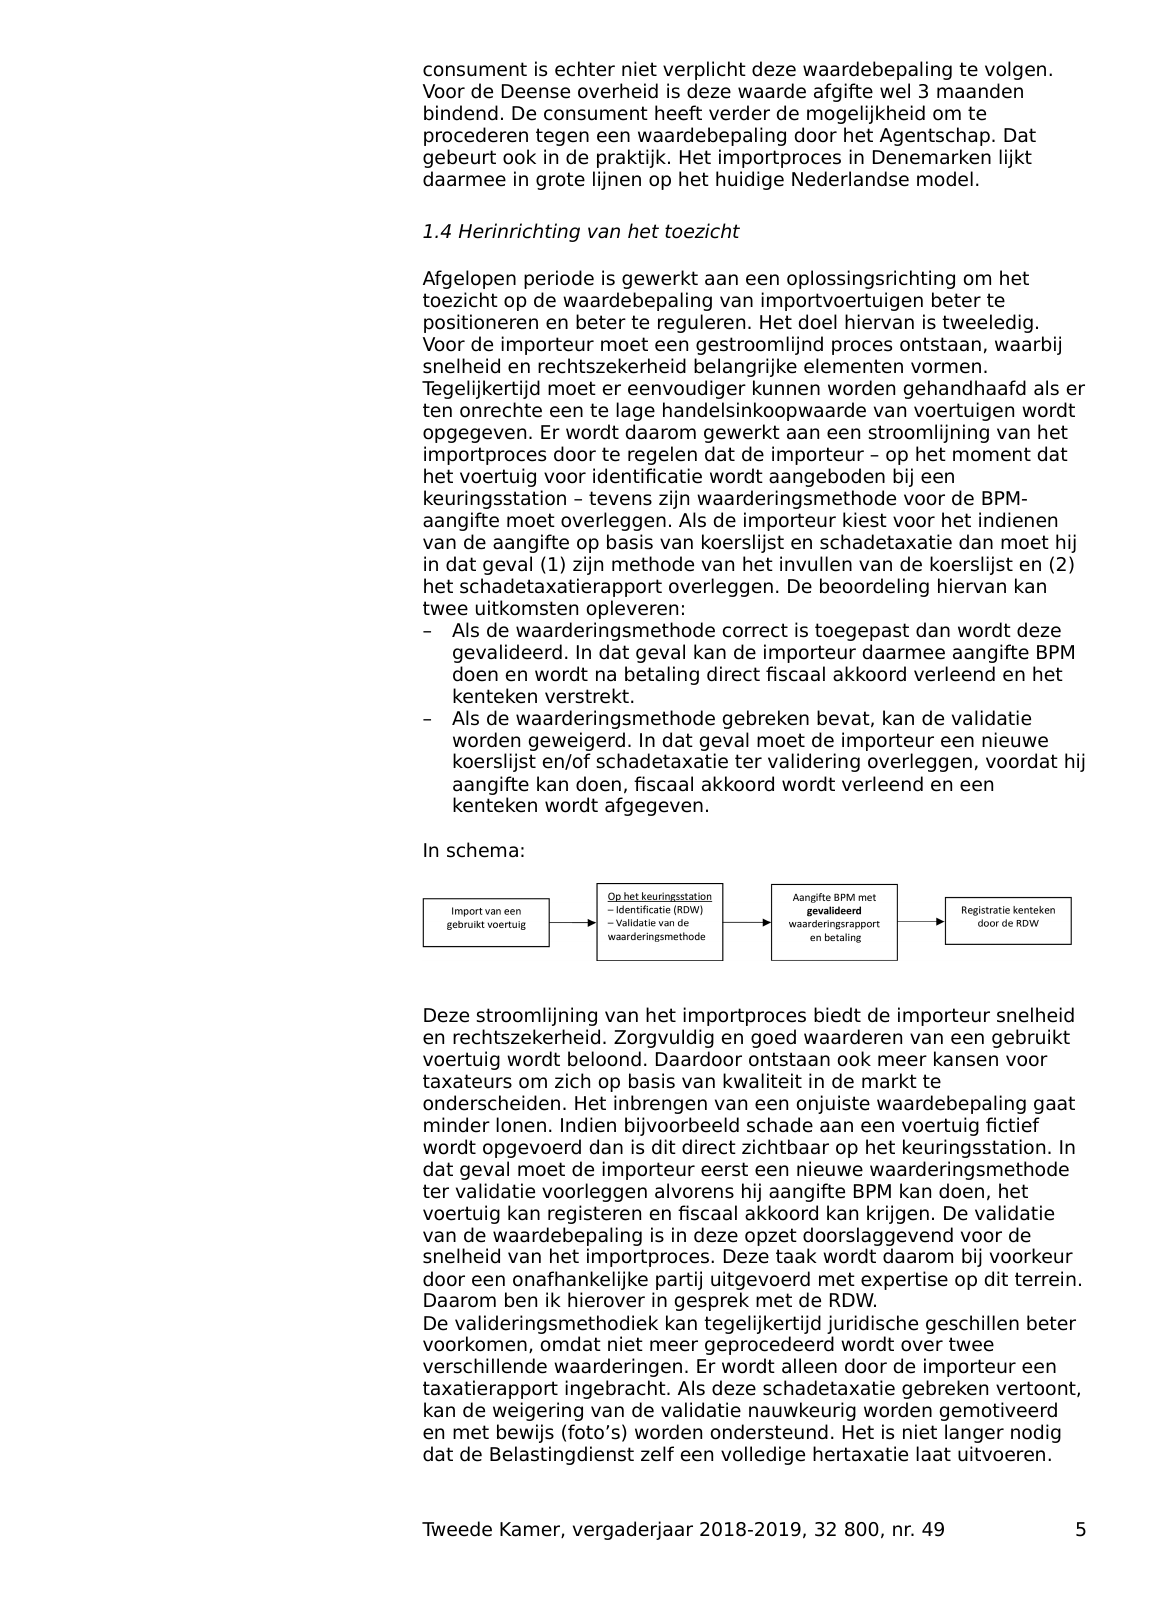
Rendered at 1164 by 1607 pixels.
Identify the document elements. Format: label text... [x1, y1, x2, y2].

text De valideringsmethodiek kan tegelijkertijd juridische geschillen beter voorkomen, omdat niet meer geprocedeerd wordt over twee verschillende waarderingen. Er wordt alleen door de importeur een taxatierapport ingebracht. Als deze schadetaxatie gebreken vertoont, kan de weigering van de validatie nauwkeurig worden gemotiveerd en met bewijs (foto’s) worden ondersteund. Het is niet langer nodig dat de Belastingdienst zelf een volledige hertaxatie laat uitvoeren. [422, 1312, 1087, 1466]
text Afgelopen periode is gewerkt aan een oplossingsrichting om het toezicht op de waardebepaling van importvoertuigen beter te positioneren en beter te reguleren. Het doel hiervan is tweeledig. Voor de importeur moet een gestroomlijnd proces ontstaan, waarbij snelheid en rechtszekerheid belangrijke elementen vormen. Tegelijkertijd moet er eenvoudiger kunnen worden gehandhaafd als er ten onrechte een te lage handelsinkoopwaarde van voertuigen wordt opgegeven. Er wordt daarom gewerkt aan een stroomlijning van het importproces door te regelen dat de importeur – op het moment dat het voertuig voor identificatie wordt aangeboden bij een keuringsstation – tevens zijn waarderingsmethode voor de BPM-aangifte moet overleggen. Als de importeur kiest voor het indienen van de aangifte op basis van koerslijst en schadetaxatie dan moet hij in dat geval (1) zijn methode van het invullen van de koerslijst en (2) het schadetaxatierapport overleggen. De beoordeling hiervan kan twee uitkomsten opleveren: [422, 268, 1087, 619]
picture [422, 883, 1072, 961]
text Deze stroomlijning van het importproces biedt de importeur snelheid en rechtszekerheid. Zorgvuldig en goed waarderen van een gebruikt voertuig wordt beloond. Daardoor ontstaan ook meer kansen voor taxateurs om zich op basis van kwaliteit in de markt te onderscheiden. Het inbrengen van een onjuiste waardebepaling gaat minder lonen. Indien bijvoorbeeld schade aan een voertuig fictief wordt opgevoerd dan is dit direct zichtbaar op het keuringsstation. In dat geval moet de importeur eerst een nieuwe waarderingsmethode ter validatie voorleggen alvorens hij aangifte BPM kan doen, het voertuig kan registeren en fiscaal akkoord kan krijgen. De validatie van de waardebepaling is in deze opzet doorslaggevend voor de snelheid van het importproces. Deze taak wordt daarom bij voorkeur door een onafhankelijke partij uitgevoerd met expertise op dit terrein. Daarom ben ik hierover in gesprek met de RDW. [422, 1005, 1087, 1312]
subtitle 1.4 Herinrichting van het toezicht [422, 221, 1087, 243]
text – Als de waarderingsmethode correct is toegepast dan wordt deze gevalideerd. In dat geval kan de importeur daarmee aangifte BPM doen en wordt na betaling direct fiscaal akkoord verleend en het kenteken verstrekt. [422, 619, 1087, 707]
text consument is echter niet verplicht deze waardebepaling te volgen. Voor de Deense overheid is deze waarde afgifte wel 3 maanden bindend. De consument heeft verder de mogelijkheid om te procederen tegen een waardebepaling door het Agentschap. Dat gebeurt ook in de praktijk. Het importproces in Denemarken lijkt daarmee in grote lijnen op het huidige Nederlandse model. [422, 59, 1087, 191]
text In schema: [422, 839, 1087, 862]
text – Als de waarderingsmethode gebreken bevat, kan de validatie worden geweigerd. In dat geval moet de importeur een nieuwe koerslijst en/of schadetaxatie ter validering overleggen, voordat hij aangifte kan doen, fiscaal akkoord wordt verleend en een kenteken wordt afgegeven. [422, 707, 1087, 817]
